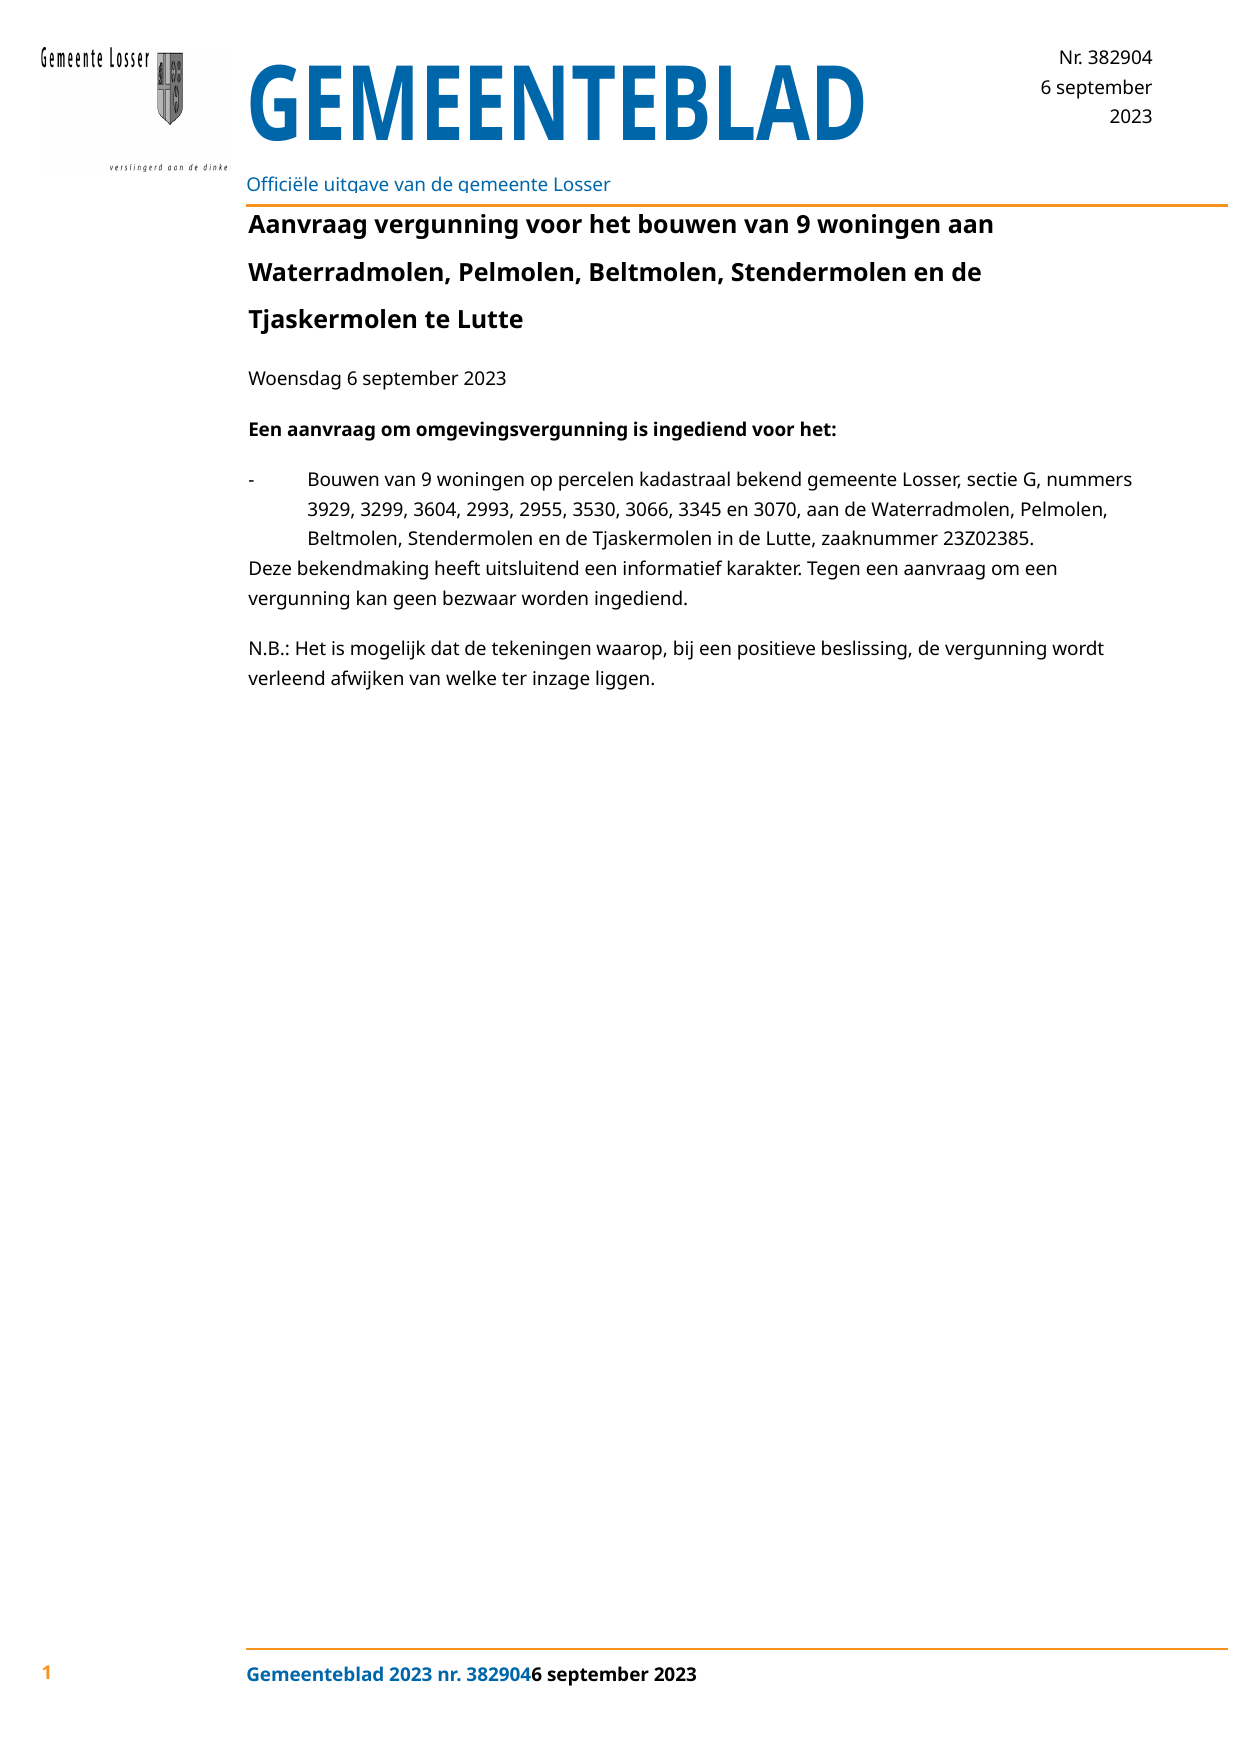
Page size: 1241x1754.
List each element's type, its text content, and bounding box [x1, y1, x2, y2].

list Bouwen van 9 woningen op percelen kadastraal bekend gemeente Losser, sectie G, nummers 3929, 3299, 3604, 2993, 2955, 3530, 3066, 3345 en 3070, aan de Waterradmolen, Pelmolen, Beltmolen, Stendermolen en de Tjaskermolen in de Lutte, zaaknummer 23Z02385. [248, 466, 1152, 551]
text Deze bekendmaking heeft uitsluitend een informatief karakter. Tegen een aanvraag om een vergunning kan geen bezwaar worden ingediend. [248, 555, 1152, 610]
text Woensdag 6 september 2023 [248, 366, 1152, 391]
text Aanvraag vergunning voor het bouwen van 9 woningen aan Waterradmolen, Pelmolen, Beltmolen, Stendermolen en de Tjaskermolen te Lutte [248, 207, 1152, 336]
text N.B.: Het is mogelijk dat de tekeningen waarop, bij een positieve beslissing, de vergunning wordt verleend afwijken van welke ter inzage liggen. [248, 635, 1152, 690]
picture [41, 47, 231, 172]
text Een aanvraag om omgevingsvergunning is ingediend voor het: [248, 416, 1152, 442]
